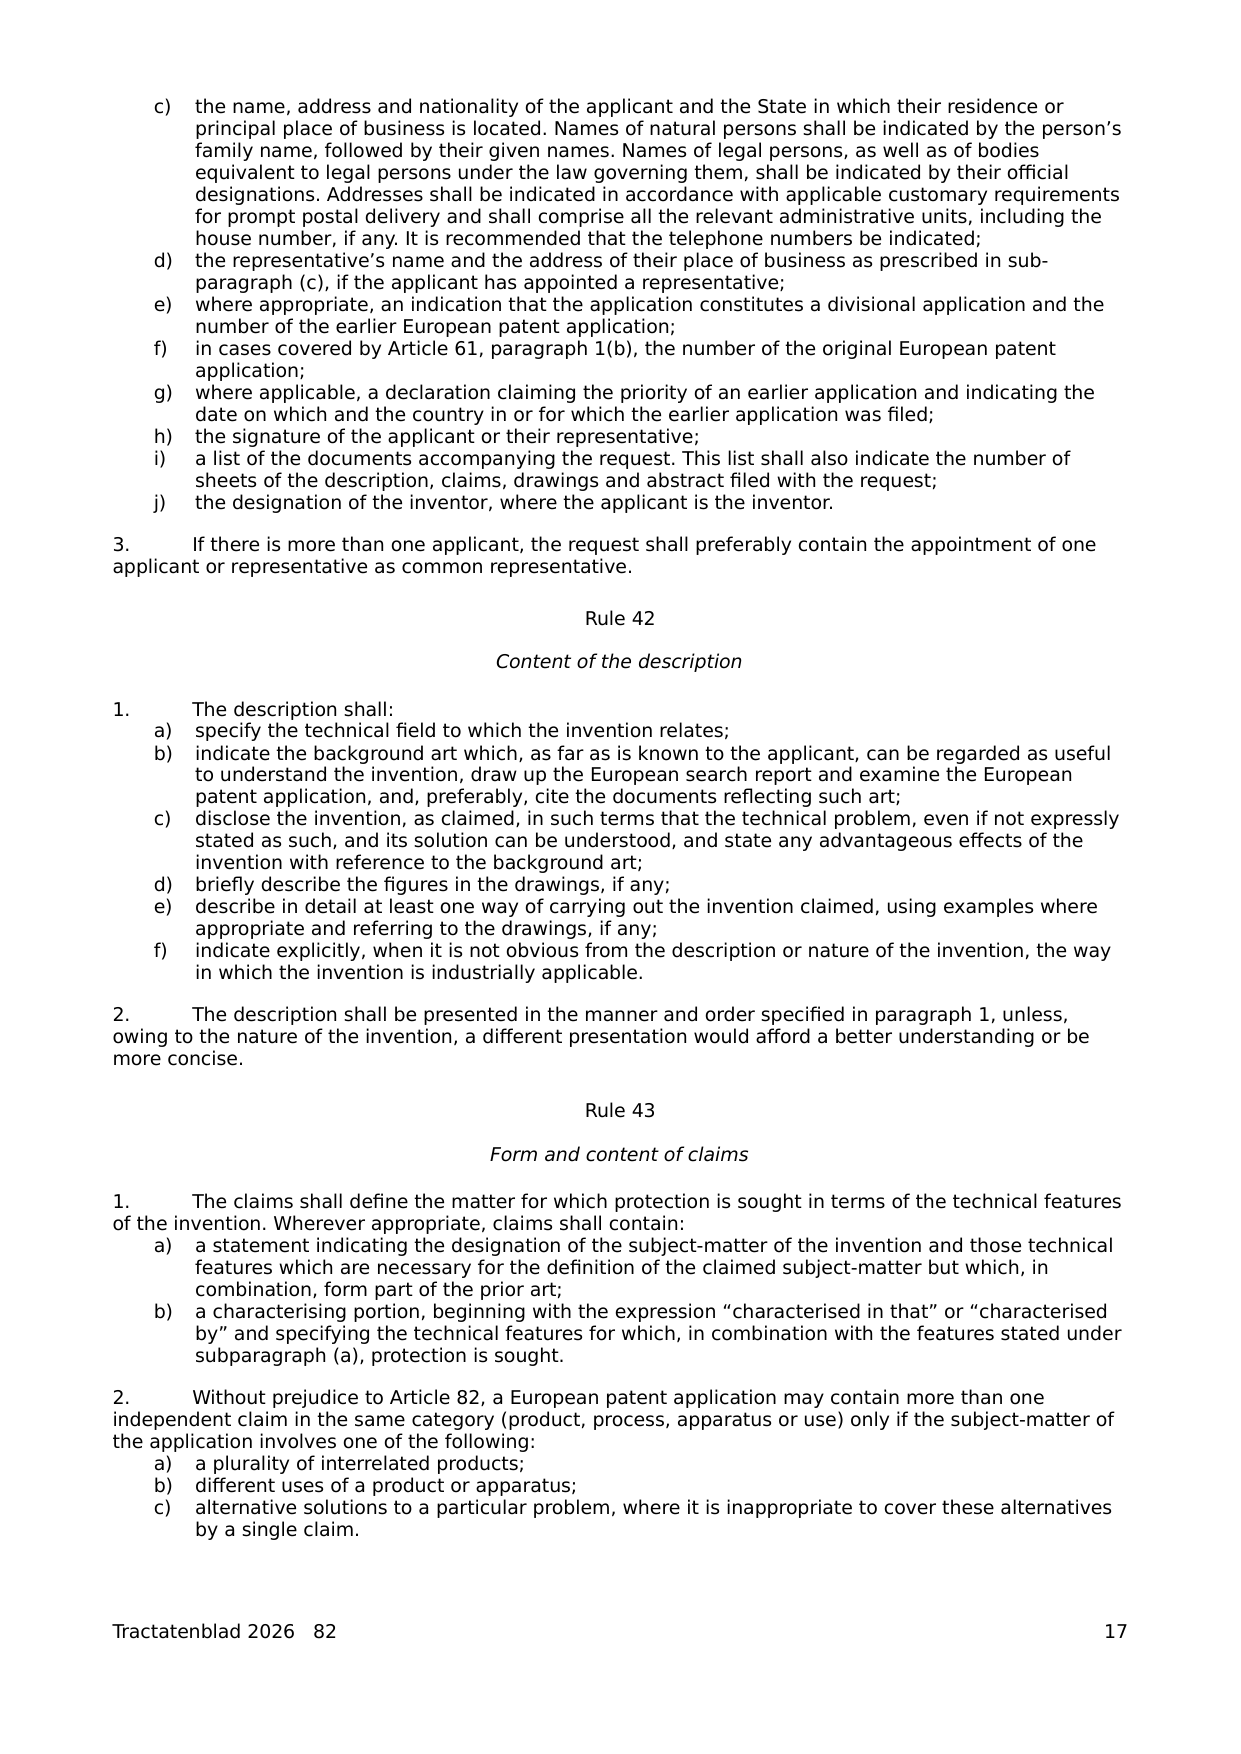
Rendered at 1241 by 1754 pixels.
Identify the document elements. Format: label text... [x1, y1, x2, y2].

text e) where appropriate, an indication that the application constitutes a divisional application and the number of the earlier European patent application; [153, 294, 1128, 338]
text c) disclose the invention, as claimed, in such terms that the technical problem, even if not expressly stated as such, and its solution can be understood, and state any advantageous effects of the invention with reference to the background art; [153, 808, 1128, 874]
text 3. If there is more than one applicant, the request shall preferably contain the appointment of one applicant or representative as common representative. [112, 533, 1128, 577]
text b) different uses of a product or apparatus; [153, 1475, 1128, 1497]
text c) the name, address and nationality of the applicant and the State in which their residence or principal place of business is located. Names of natural persons shall be indicated by the person’s family name, followed by their given names. Names of legal persons, as well as of bodies equivalent to legal persons under the law governing them, shall be indicated by their official designations. Addresses shall be indicated in accordance with applicable customary requirements for prompt postal delivery and shall comprise all the relevant administrative units, including the house number, if any. It is recommended that the telephone numbers be indicated; [153, 96, 1128, 250]
text 1. The claims shall define the matter for which protection is sought in terms of the technical features of the invention. Wherever appropriate, claims shall contain: [112, 1191, 1128, 1235]
text d) briefly describe the figures in the drawings, if any; [153, 874, 1128, 896]
text f) in cases covered by Article 61, paragraph 1(b), the number of the original European patent application; [153, 338, 1128, 382]
text b) a characterising portion, beginning with the expression “characterised in that” or “characterised by” and specifying the technical features for which, in combination with the features stated under subparagraph (a), protection is sought. [153, 1301, 1128, 1367]
text e) describe in detail at least one way of carrying out the invention claimed, using examples where appropriate and referring to the drawings, if any; [153, 896, 1128, 940]
text h) the signature of the applicant or their representative; [153, 426, 1128, 448]
subtitle Rule 43 Form and content of claims [112, 1100, 1128, 1166]
text a) a statement indicating the designation of the subject-matter of the invention and those technical features which are necessary for the definition of the claimed subject-matter but which, in combination, form part of the prior art; [153, 1235, 1128, 1301]
text c) alternative solutions to a particular problem, where it is inappropriate to cover these alternatives by a single claim. [153, 1497, 1128, 1541]
text j) the designation of the inventor, where the applicant is the inventor. [153, 492, 1128, 513]
text f) indicate explicitly, when it is not obvious from the description or nature of the invention, the way in which the invention is industrially applicable. [153, 940, 1128, 984]
text 1. The description shall: [112, 698, 1128, 720]
text b) indicate the background art which, as far as is known to the applicant, can be regarded as useful to understand the invention, draw up the European search report and examine the European patent application, and, preferably, cite the documents reflecting such art; [153, 742, 1128, 808]
text 2. The description shall be presented in the manner and order specified in paragraph 1, unless, owing to the nature of the invention, a different presentation would afford a better understanding or be more concise. [112, 1004, 1128, 1070]
text a) a plurality of interrelated products; [153, 1453, 1128, 1475]
subtitle Rule 42 Content of the description [112, 607, 1128, 673]
text i) a list of the documents accompanying the request. This list shall also indicate the number of sheets of the description, claims, drawings and abstract filed with the request; [153, 448, 1128, 492]
text 2. Without prejudice to Article 82, a European patent application may contain more than one independent claim in the same category (product, process, apparatus or use) only if the subject-matter of the application involves one of the following: [112, 1387, 1128, 1453]
text a) specify the technical field to which the invention relates; [153, 720, 1128, 742]
text g) where applicable, a declaration claiming the priority of an earlier application and indicating the date on which and the country in or for which the earlier application was filed; [153, 382, 1128, 426]
text d) the representative’s name and the address of their place of business as prescribed in sub-paragraph (c), if the applicant has appointed a representative; [153, 250, 1128, 294]
